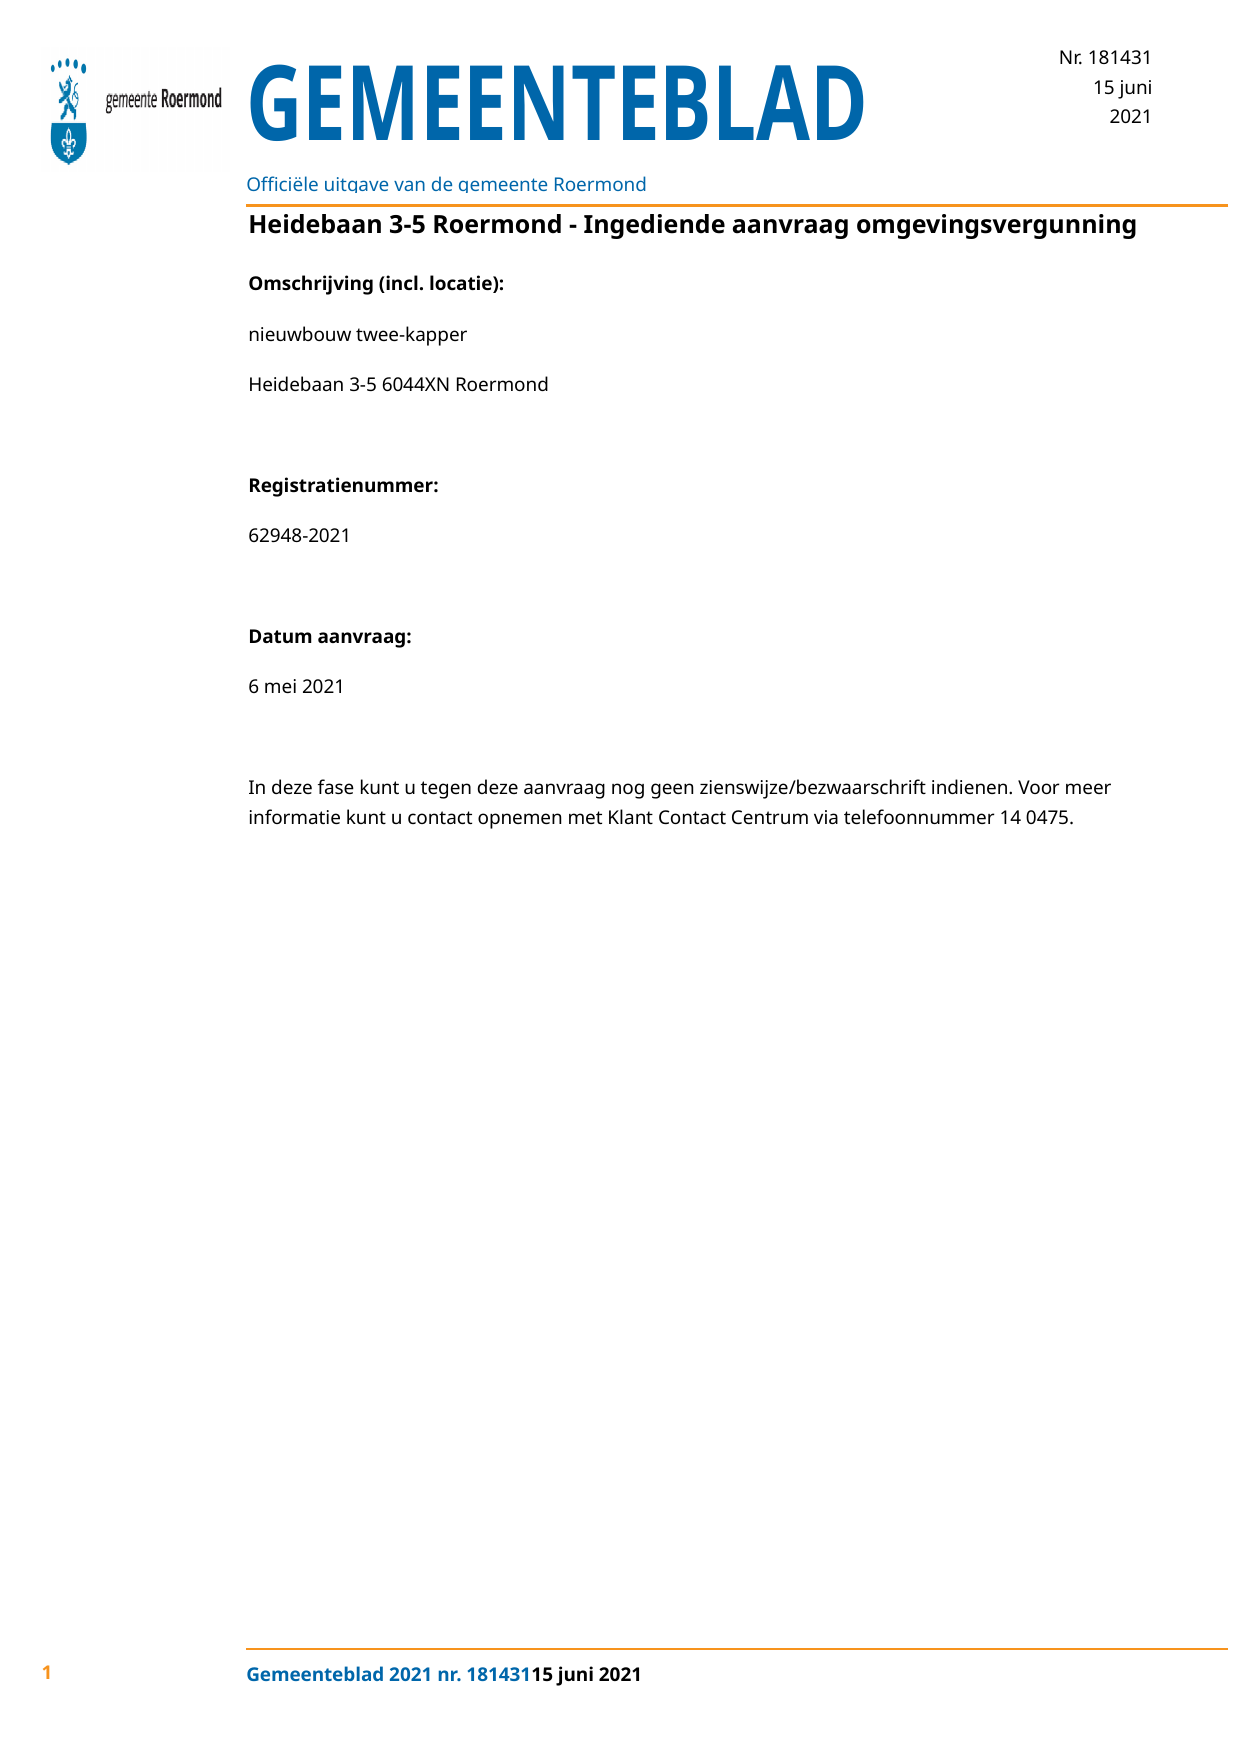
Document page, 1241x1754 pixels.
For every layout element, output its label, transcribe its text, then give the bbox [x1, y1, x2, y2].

text Heidebaan 3-5 Roermond - Ingediende aanvraag omgevingsvergunning [248, 207, 1152, 241]
text Registratienummer: [248, 472, 1152, 498]
text Omschrijving (incl. locatie): [248, 270, 1152, 296]
text 6 mei 2021 [248, 674, 1152, 699]
picture [41, 47, 231, 172]
text In deze fase kunt u tegen deze aanvraag nog geen zienswijze/bezwaarschrift indienen. Voor meer informatie kunt u contact opnemen met Klant Contact Centrum via telefoonnummer 14 0475. [248, 774, 1152, 830]
text nieuwbouw twee-kapper [248, 321, 1152, 346]
text Heidebaan 3-5 6044XN Roermond [248, 371, 1152, 397]
text 62948-2021 [248, 522, 1152, 548]
text Datum aanvraag: [248, 623, 1152, 649]
